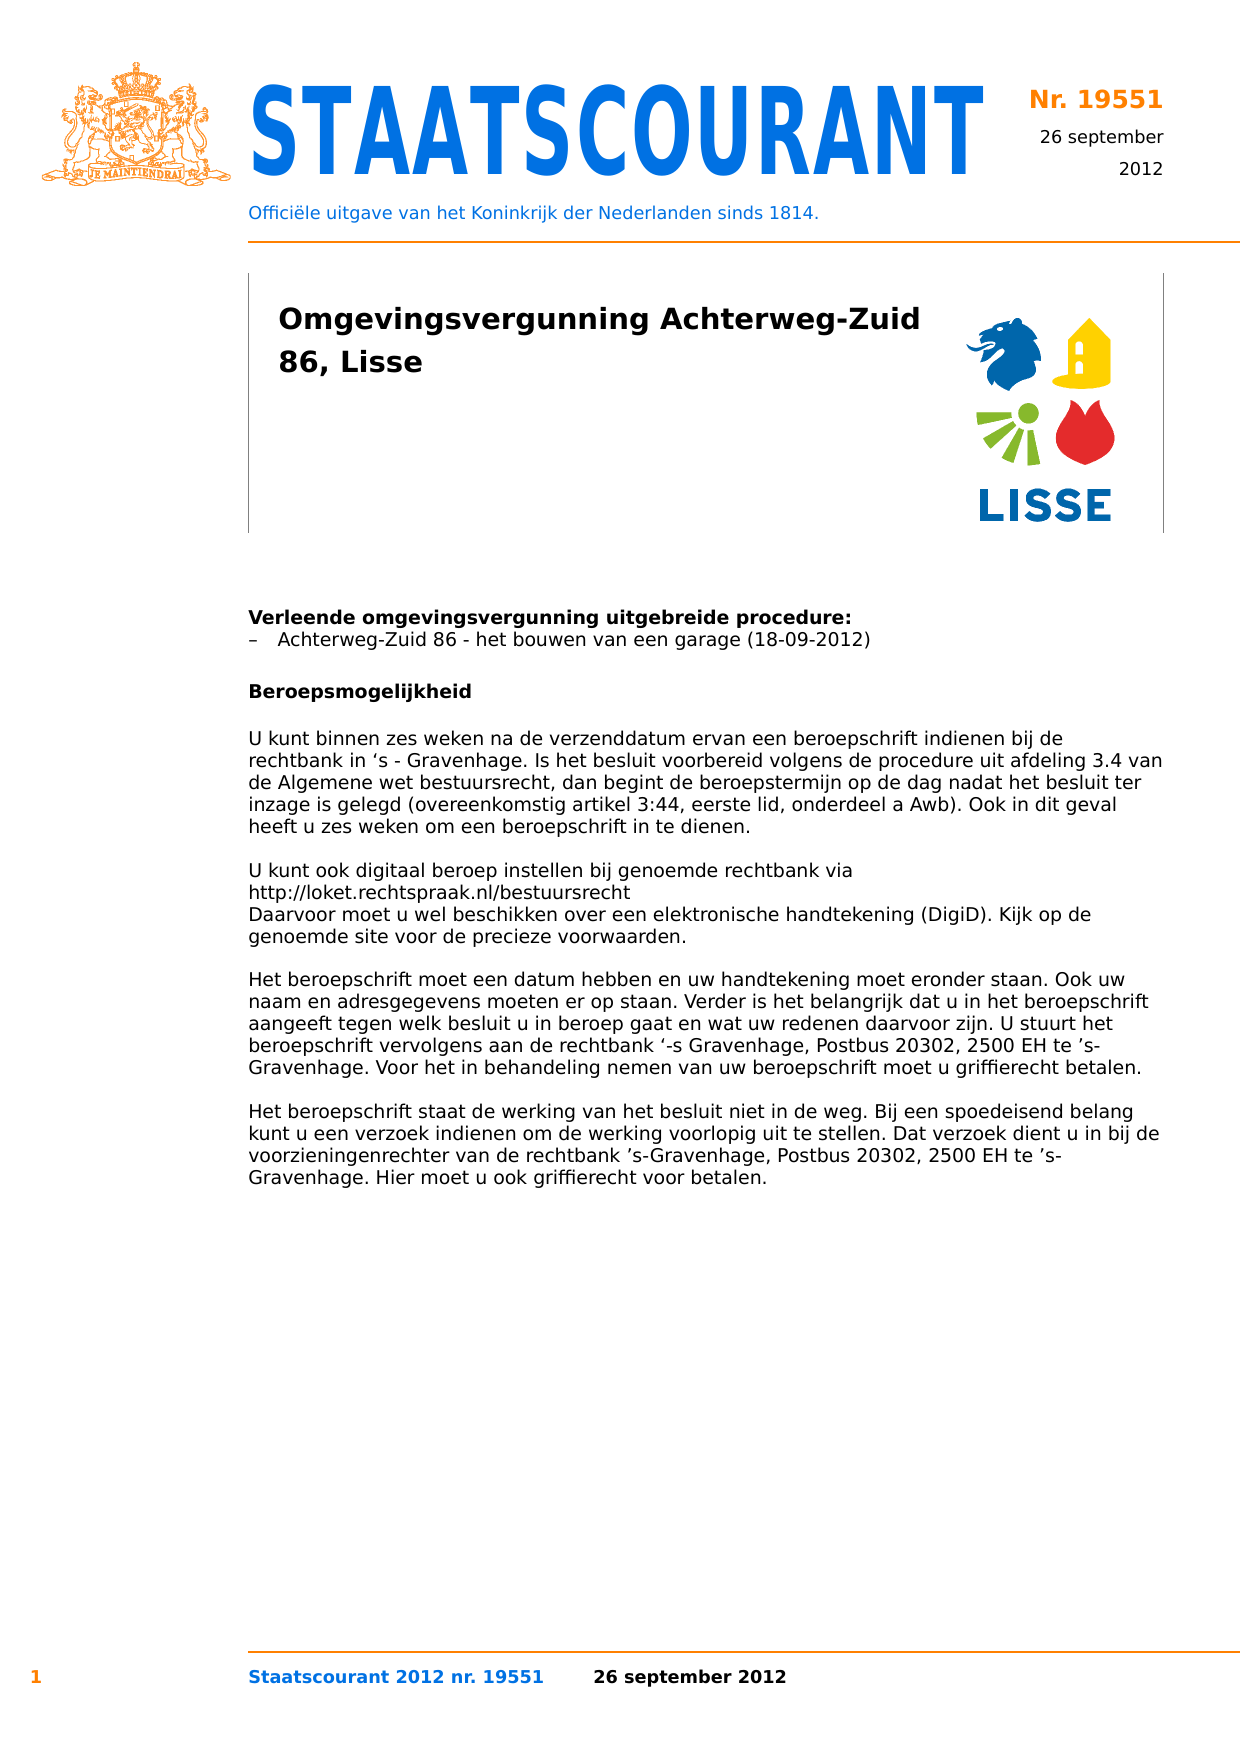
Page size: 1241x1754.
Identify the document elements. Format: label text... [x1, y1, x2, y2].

subtitle Omgevingsvergunning Achterweg-Zuid 86, Lisse [249, 273, 1163, 533]
text Verleende omgevingsvergunning uitgebreide procedure: [248, 607, 1163, 629]
text U kunt binnen zes weken na de verzenddatum ervan een beroepschrift indienen bij de rechtbank in ‘s - Gravenhage. Is het besluit voorbereid volgens de procedure uit afdeling 3.4 van de Algemene wet bestuursrecht, dan begint de beroepstermijn op de dag nadat het besluit ter inzage is gelegd (overeenkomstig artikel 3:44, eerste lid, onderdeel a Awb). Ook in dit geval heeft u zes weken om een beroepschrift in te dienen. [248, 728, 1163, 838]
table_header [25, 62, 248, 241]
table_cell 26 september [998, 121, 1240, 153]
text U kunt ook digitaal beroep instellen bij genoemde rechtbank via http://loket.rechtspraak.nl/bestuursrecht [248, 859, 1163, 903]
picture [41, 62, 231, 186]
text Daarvoor moet u wel beschikken over een elektronische handtekening (DigiD). Kijk op de genoemde site voor de precieze voorwaarden. [248, 903, 1163, 947]
table_cell 2012 [998, 153, 1240, 203]
table_cell Officiële uitgave van het Koninkrijk der Nederlanden sinds 1814. [248, 203, 1240, 241]
table_header STAATSCOURANT [248, 62, 998, 203]
subtitle Beroepsmogelijkheid [248, 681, 1163, 703]
text – Achterweg-Zuid 86 - het bouwen van een garage (18-09-2012) [248, 629, 1163, 651]
text Het beroepschrift moet een datum hebben en uw handtekening moet eronder staan. Ook uw naam en adresgegevens moeten er op staan. Verder is het belangrijk dat u in het beroepschrift aangeeft tegen welk besluit u in beroep gaat en wat uw redenen daarvoor zijn. U stuurt het beroepschrift vervolgens aan de rechtbank ‘-s Gravenhage, Postbus 20302, 2500 EH te ’s-Gravenhage. Voor het in behandeling nemen van uw beroepschrift moet u griffierecht betalen. [248, 969, 1163, 1079]
text Het beroepschrift staat de werking van het besluit niet in de weg. Bij een spoedeisend belang kunt u een verzoek indienen om de werking voorlopig uit te stellen. Dat verzoek dient u in bij de voorzieningenrechter van de rechtbank ’s-Gravenhage, Postbus 20302, 2500 EH te ’s-Gravenhage. Hier moet u ook griffierecht voor betalen. [248, 1101, 1163, 1189]
table_header Nr. 19551 [998, 62, 1240, 121]
picture [956, 302, 1134, 533]
